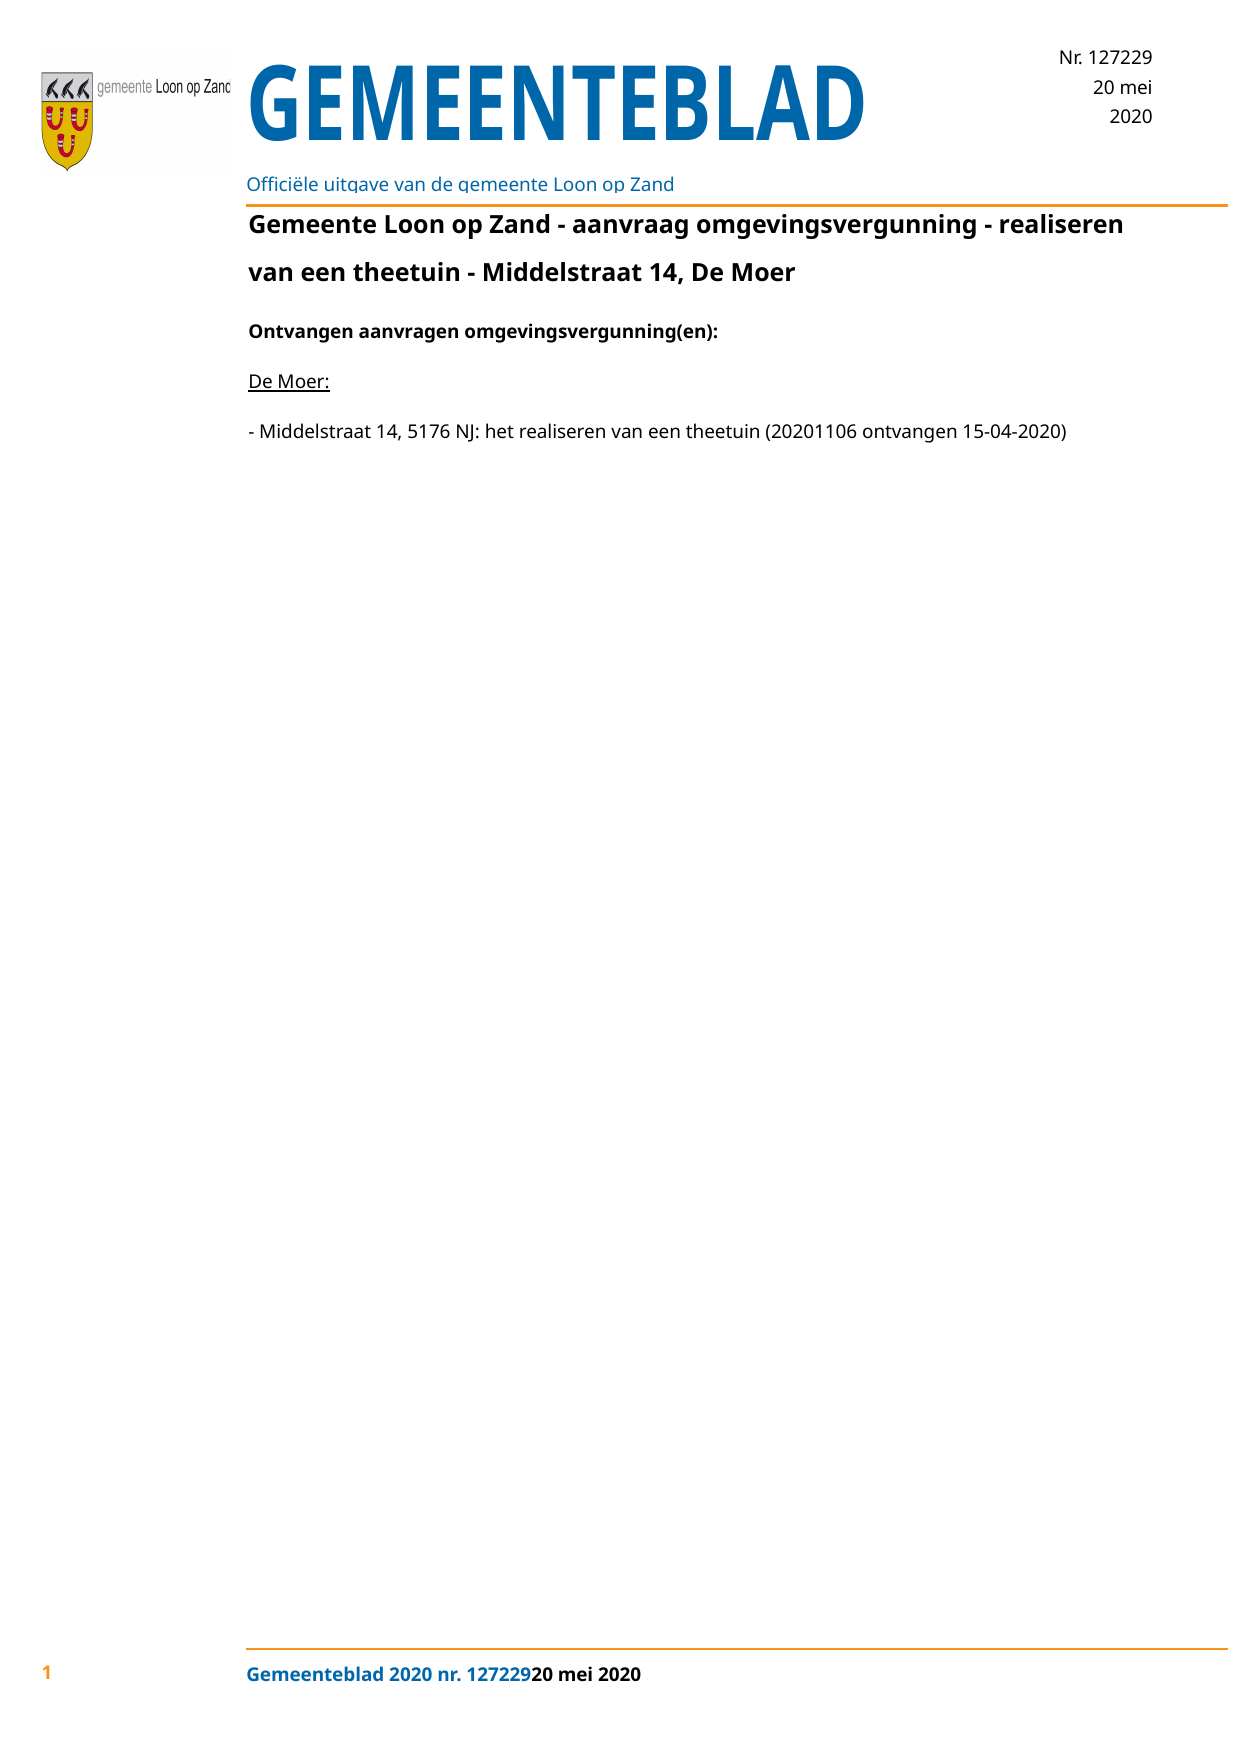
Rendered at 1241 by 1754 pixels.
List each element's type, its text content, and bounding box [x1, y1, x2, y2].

text Gemeente Loon op Zand - aanvraag omgevingsvergunning - realiseren van een theetuin - Middelstraat 14, De Moer [248, 207, 1152, 288]
picture [41, 47, 231, 172]
text Ontvangen aanvragen omgevingsvergunning(en): [248, 318, 1152, 344]
text - Middelstraat 14, 5176 NJ: het realiseren van een theetuin (20201106 ontvangen 15-04-2020) [248, 419, 1152, 444]
text De Moer: [248, 368, 1152, 394]
